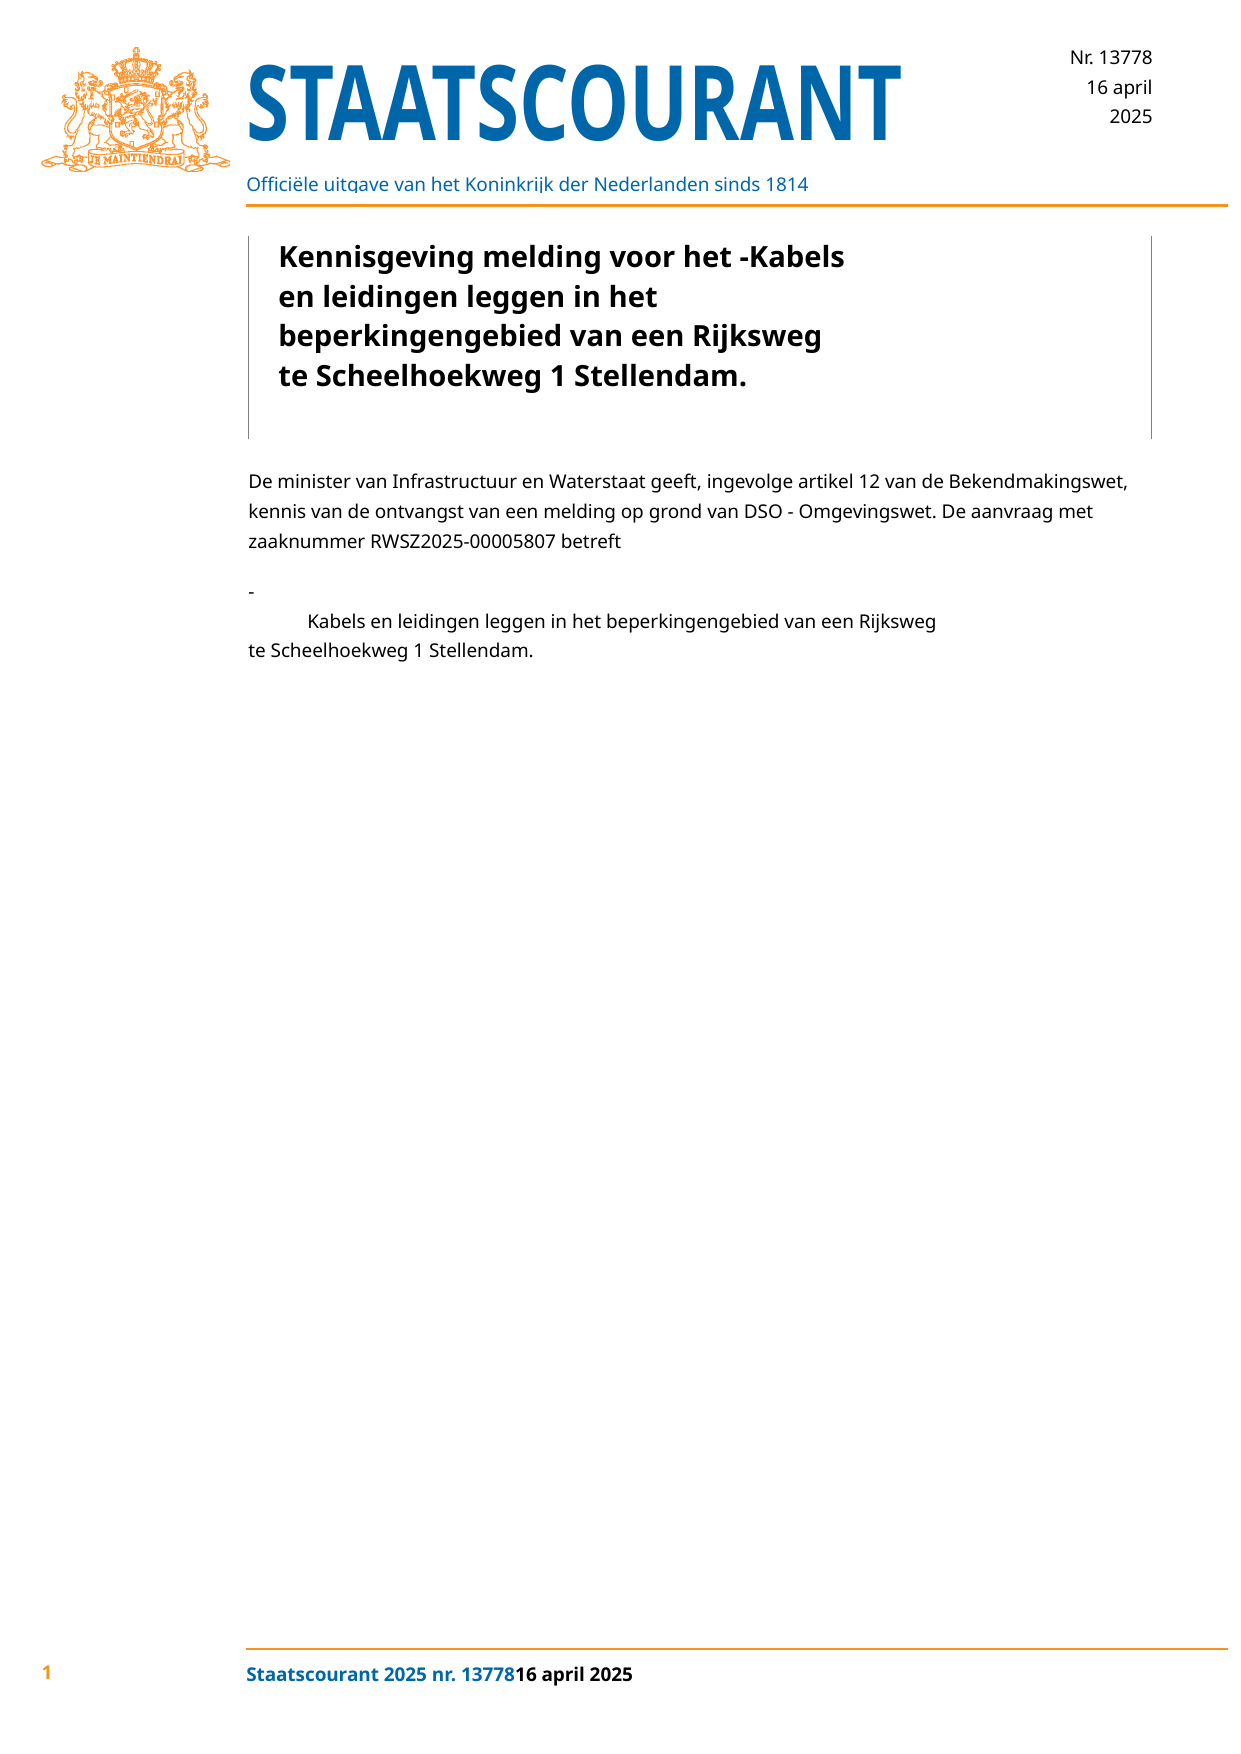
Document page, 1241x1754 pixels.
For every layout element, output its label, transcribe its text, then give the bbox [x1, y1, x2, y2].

text te Scheelhoekweg 1 Stellendam. [248, 637, 1152, 663]
table_header [850, 236, 912, 413]
picture [41, 47, 231, 172]
table_header Kennisgeving melding voor het -Kabels en leidingen leggen in het beperkingengebied van een Rijksweg te Scheelhoekweg 1 Stellendam. [249, 236, 850, 439]
text De minister van Infrastructuur en Waterstaat geeft, ingevolge artikel 12 van de Bekendmakingswet, kennis van de ontvangst van een melding op grond van DSO - Omgevingswet. De aanvraag met zaaknummer RWSZ2025-00005807 betreft [248, 469, 1152, 553]
picture [912, 236, 1090, 414]
table_header [850, 414, 1151, 439]
table_header [1090, 236, 1151, 413]
list Kabels en leidingen leggen in het beperkingengebied van een Rijksweg [248, 608, 1152, 633]
